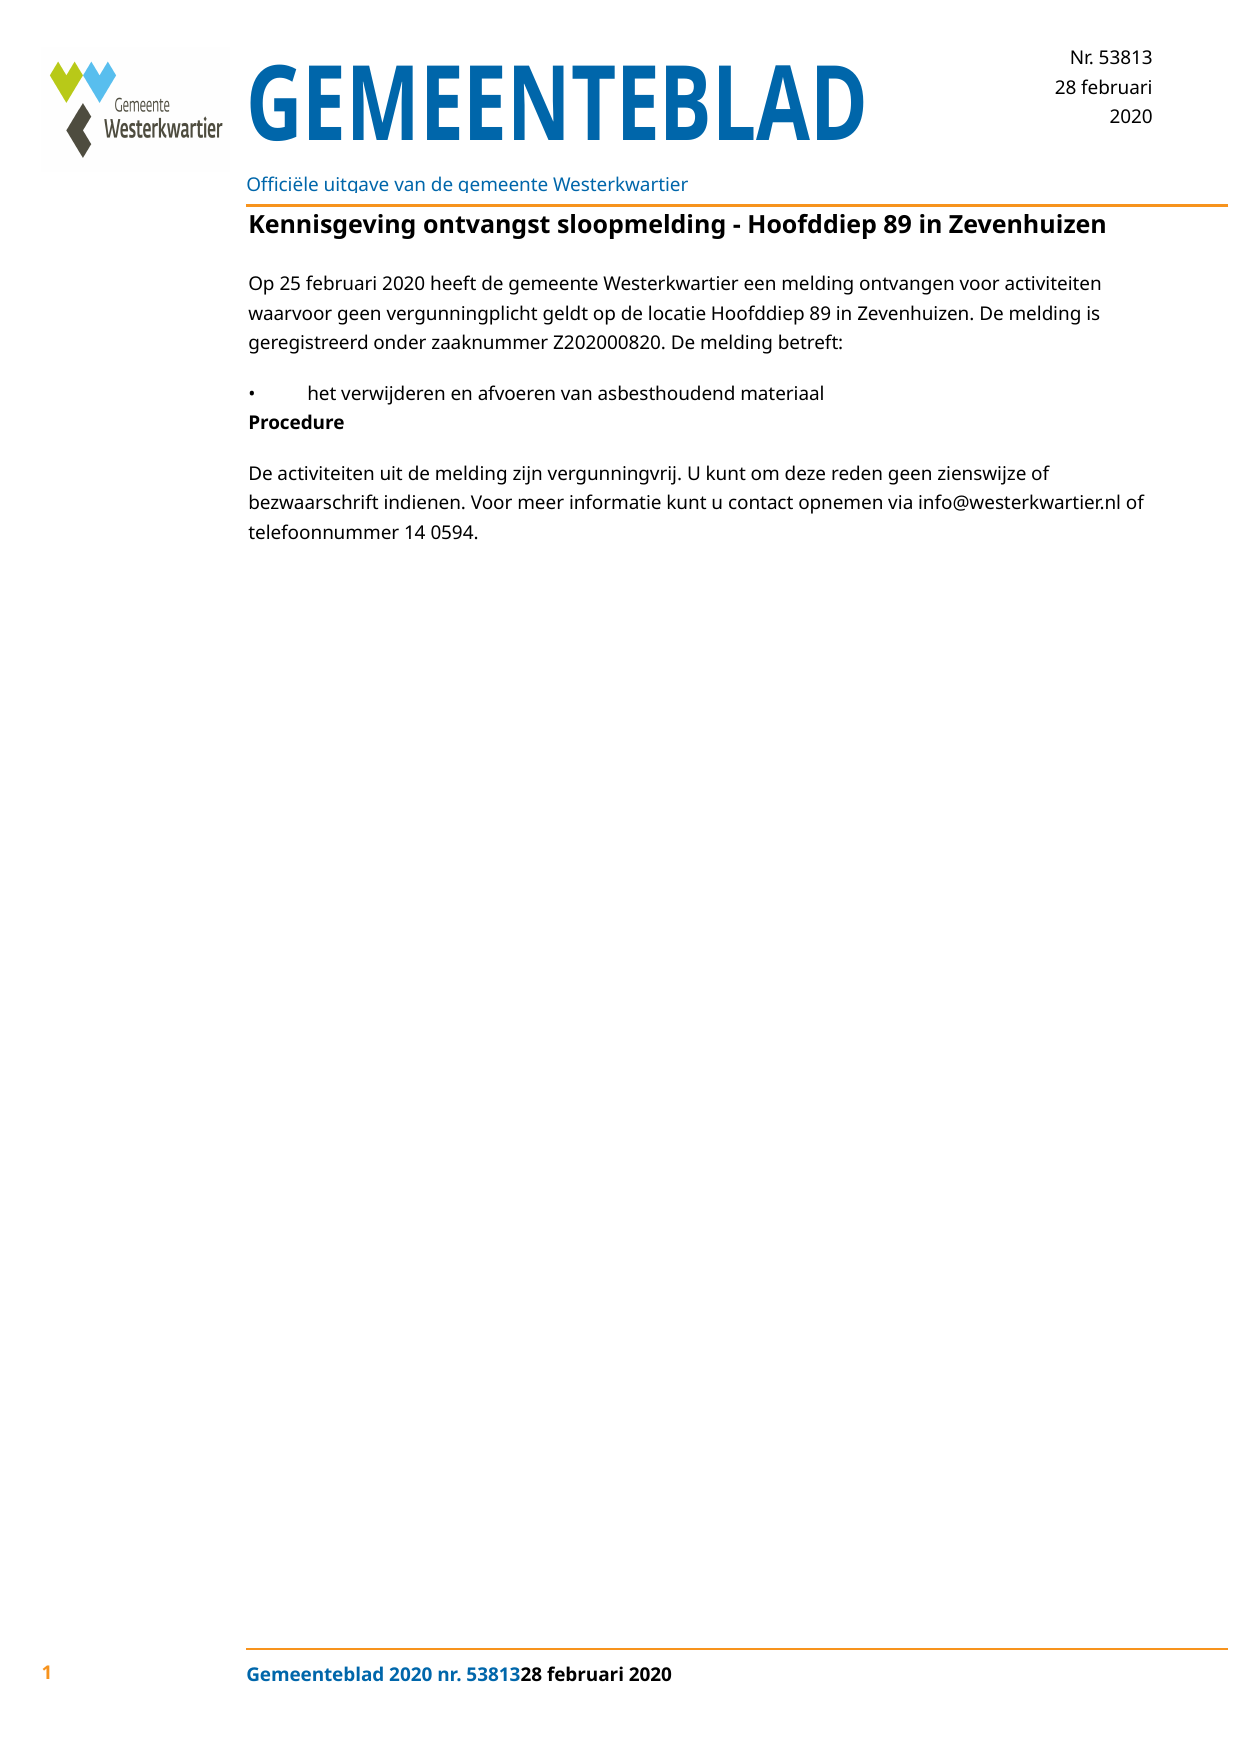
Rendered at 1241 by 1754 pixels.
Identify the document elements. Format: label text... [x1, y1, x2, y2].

text Procedure [248, 409, 1152, 435]
text De activiteiten uit de melding zijn vergunningvrij. U kunt om deze reden geen zienswijze of bezwaarschrift indienen. Voor meer informatie kunt u contact opnemen via info@westerkwartier.nl of telefoonnummer 14 0594. [248, 460, 1152, 545]
picture [41, 47, 231, 172]
text Kennisgeving ontvangst sloopmelding - Hoofddiep 89 in Zevenhuizen [248, 207, 1152, 241]
list het verwijderen en afvoeren van asbesthoudend materiaal [248, 380, 1152, 406]
text Op 25 februari 2020 heeft de gemeente Westerkwartier een melding ontvangen voor activiteiten waarvoor geen vergunningplicht geldt op de locatie Hoofddiep 89 in Zevenhuizen. De melding is geregistreerd onder zaaknummer Z202000820. De melding betreft: [248, 270, 1152, 355]
